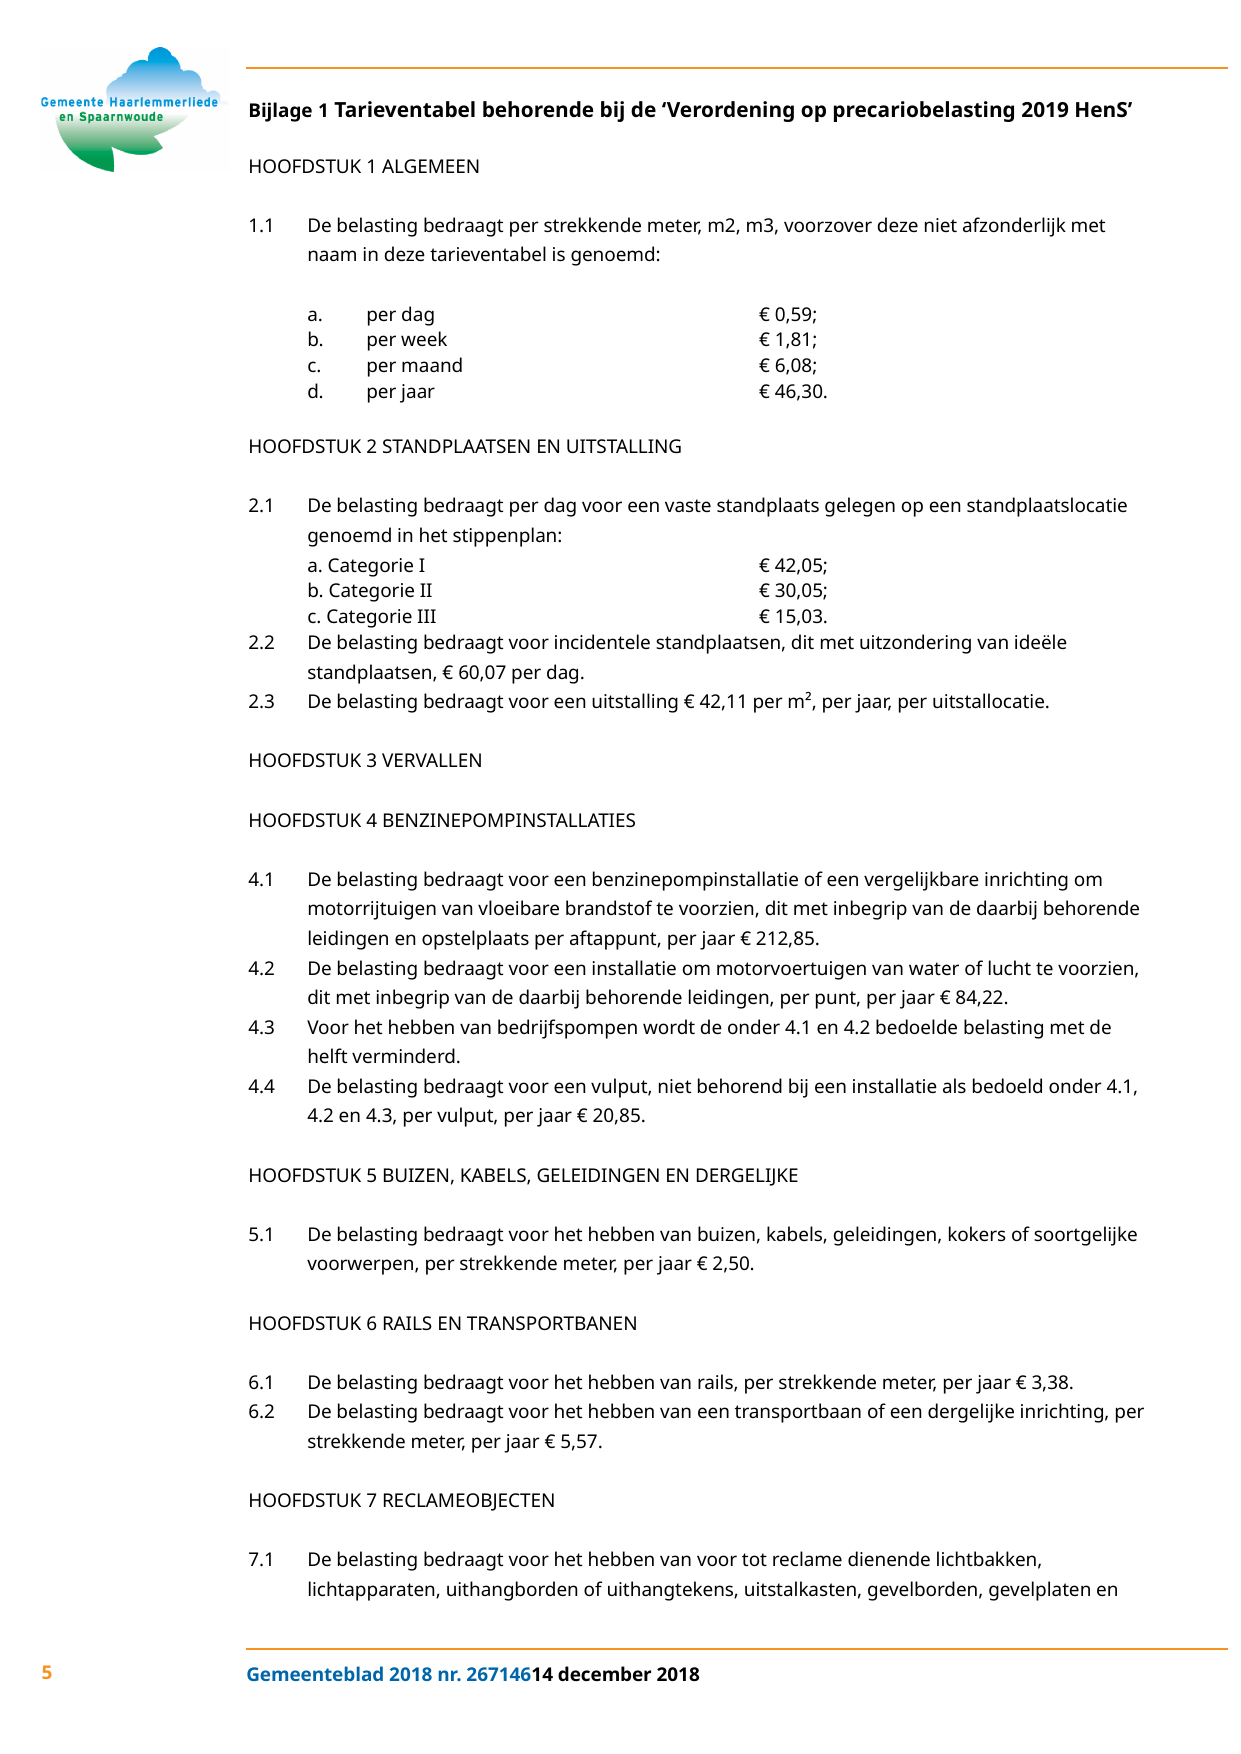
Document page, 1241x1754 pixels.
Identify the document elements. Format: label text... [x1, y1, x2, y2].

table_header € 42,05; [759, 552, 1211, 578]
list De belasting bedraagt voor het hebben van een transportbaan of een dergelijke inrichting, per strekkende meter, per jaar € 5,57. [248, 1398, 1152, 1454]
text HOOFDSTUK 7 RECLAMEOBJECTEN [248, 1487, 1152, 1513]
text HOOFDSTUK 3 VERVALLEN [248, 748, 1152, 773]
text HOOFDSTUK 6 RAILS EN TRANSPORTBANEN [248, 1310, 1152, 1335]
text Bijlage 1 Tarieventabel behorende bij de ‘Verordening op precariobelasting 2019 HenS’ [248, 95, 1152, 123]
table_cell b. Categorie II [307, 578, 759, 603]
table_cell per jaar [307, 378, 759, 404]
list De belasting bedraagt voor het hebben van buizen, kabels, geleidingen, kokers of soortgelijke voorwerpen, per strekkende meter, per jaar € 2,50. [248, 1221, 1152, 1276]
table_cell c. Categorie III [307, 604, 759, 629]
list De belasting bedraagt voor het hebben van voor tot reclame dienende lichtbakken, lichtapparaten, uithangborden of uithangtekens, uitstalkasten, gevelborden, gevelplaten en [248, 1546, 1152, 1602]
table_cell € 1,81; [759, 327, 1211, 352]
table_cell € 6,08; [759, 353, 1211, 378]
list De belasting bedraagt voor een uitstalling € 42,11 per m², per jaar, per uitstallocatie. [248, 688, 1152, 714]
list De belasting bedraagt voor een benzinepompinstallatie of een vergelijkbare inrichting om motorrijtuigen van vloeibare brandstof te voorzien, dit met inbegrip van de daarbij behorende leidingen en opstelplaats per aftappunt, per jaar € 212,85. [248, 866, 1152, 951]
list De belasting bedraagt voor een vulput, niet behorend bij een installatie als bedoeld onder 4.1, 4.2 en 4.3, per vulput, per jaar € 20,85. [248, 1073, 1152, 1128]
table_cell per week [307, 327, 759, 352]
table_header € 0,59; [759, 301, 1211, 327]
table_header per dag [307, 301, 759, 327]
list De belasting bedraagt voor incidentele standplaatsen, dit met uitzondering van ideële standplaatsen, € 60,07 per dag. [248, 629, 1152, 684]
table_cell per maand [307, 353, 759, 378]
table_header a. Categorie I [307, 552, 759, 578]
text HOOFDSTUK 4 BENZINEPOMPINSTALLATIES [248, 807, 1152, 832]
table_cell € 46,30. [759, 378, 1211, 404]
text HOOFDSTUK 5 BUIZEN, KABELS, GELEIDINGEN EN DERGELIJKE [248, 1162, 1152, 1187]
text HOOFDSTUK 1 ALGEMEEN [248, 153, 1152, 179]
table_cell € 15,03. [759, 604, 1211, 629]
list Voor het hebben van bedrijfspompen wordt de onder 4.1 en 4.2 bedoelde belasting met de helft verminderd. [248, 1014, 1152, 1069]
list De belasting bedraagt per strekkende meter, m2, m3, voorzover deze niet afzonderlijk met naam in deze tarieventabel is genoemd: [248, 212, 1152, 267]
text HOOFDSTUK 2 STANDPLAATSEN EN UITSTALLING [248, 433, 1152, 459]
list De belasting bedraagt per dag voor een vaste standplaats gelegen op een standplaatslocatie genoemd in het stippenplan: [248, 493, 1152, 548]
list De belasting bedraagt voor het hebben van rails, per strekkende meter, per jaar € 3,38. [248, 1369, 1152, 1394]
list De belasting bedraagt voor een installatie om motorvoertuigen van water of lucht te voorzien, dit met inbegrip van de daarbij behorende leidingen, per punt, per jaar € 84,22. [248, 955, 1152, 1010]
picture [41, 47, 231, 172]
table_cell € 30,05; [759, 578, 1211, 603]
